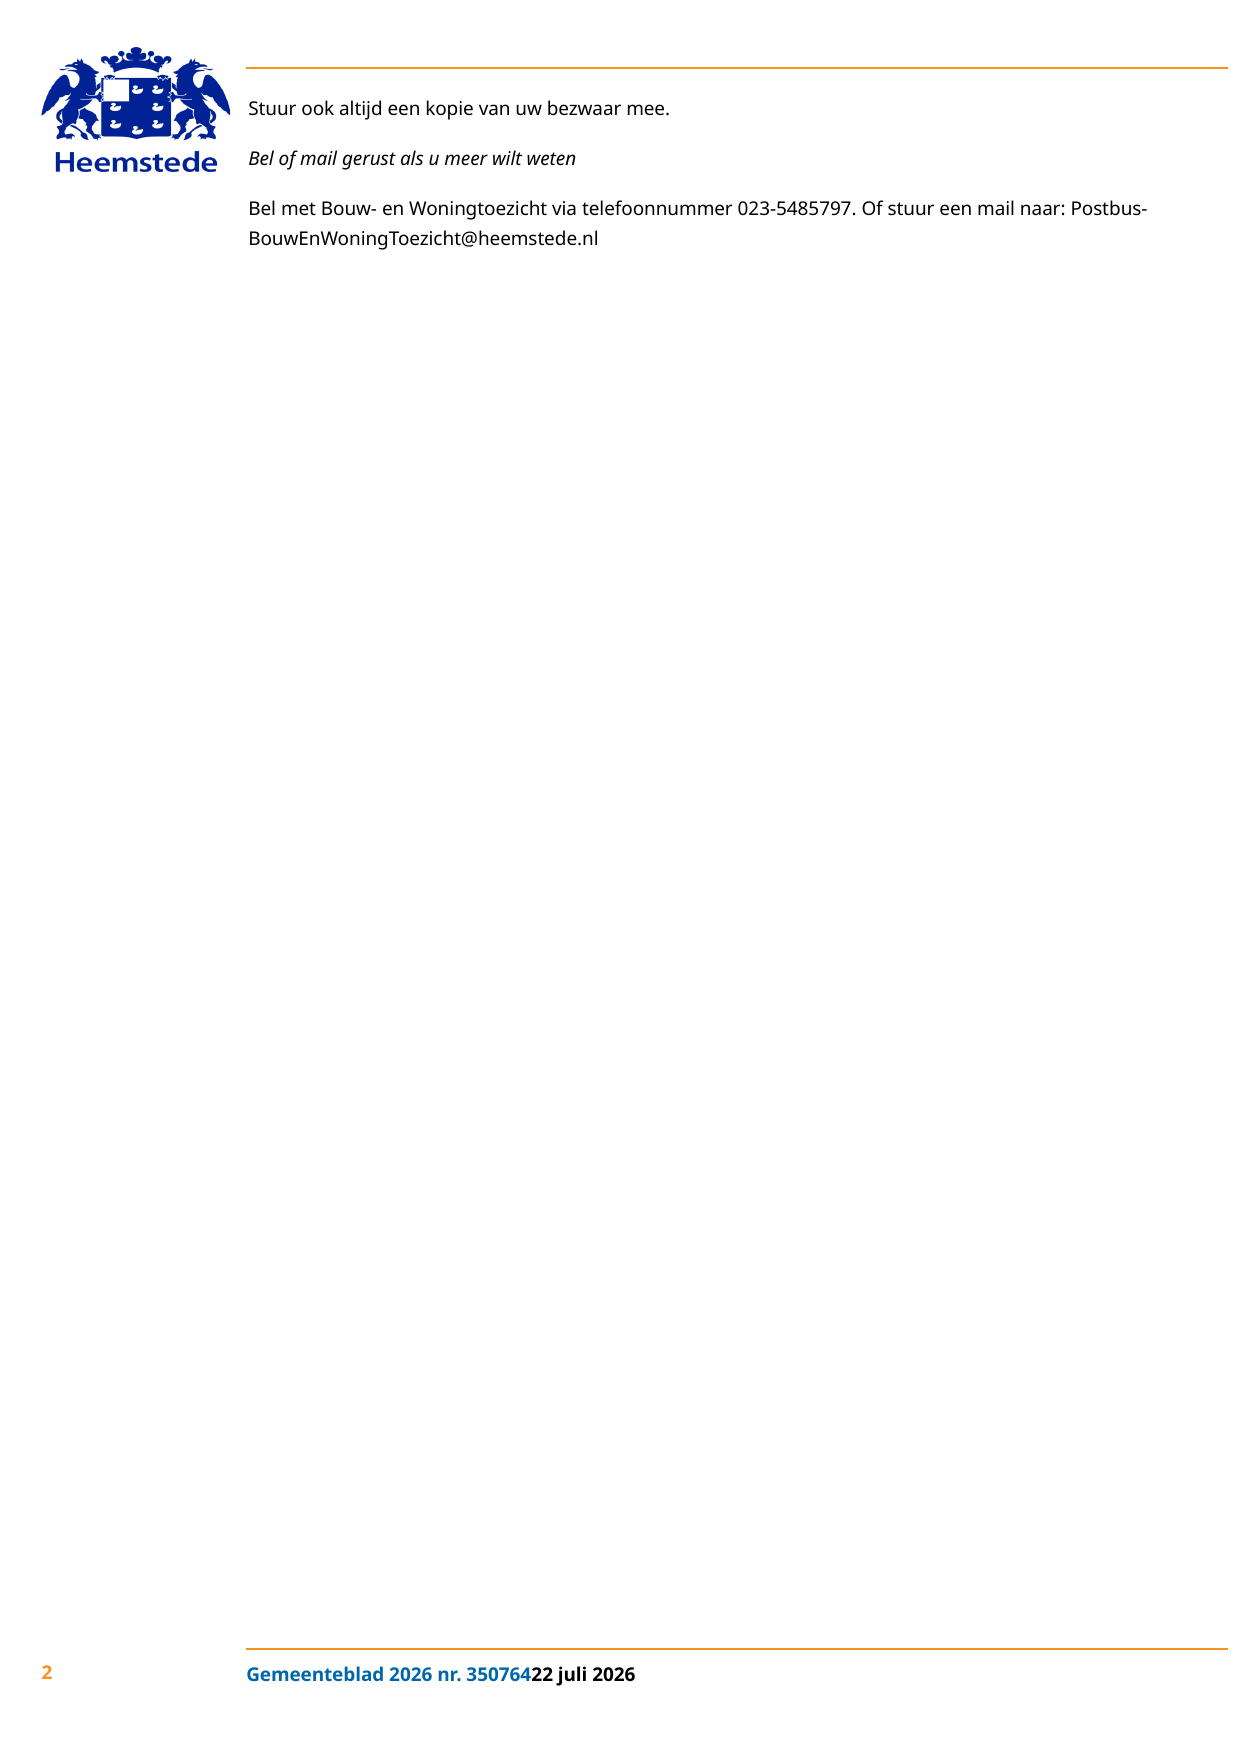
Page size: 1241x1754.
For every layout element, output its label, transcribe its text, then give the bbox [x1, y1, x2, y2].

text Stuur ook altijd een kopie van uw bezwaar mee. [248, 95, 1152, 121]
text Bel met Bouw- en Woningtoezicht via telefoonnummer 023-5485797. Of stuur een mail naar: Postbus-BouwEnWoningToezicht@heemstede.nl [248, 196, 1152, 251]
text Bel of mail gerust als u meer wilt weten [248, 145, 1152, 171]
picture [41, 47, 231, 172]
